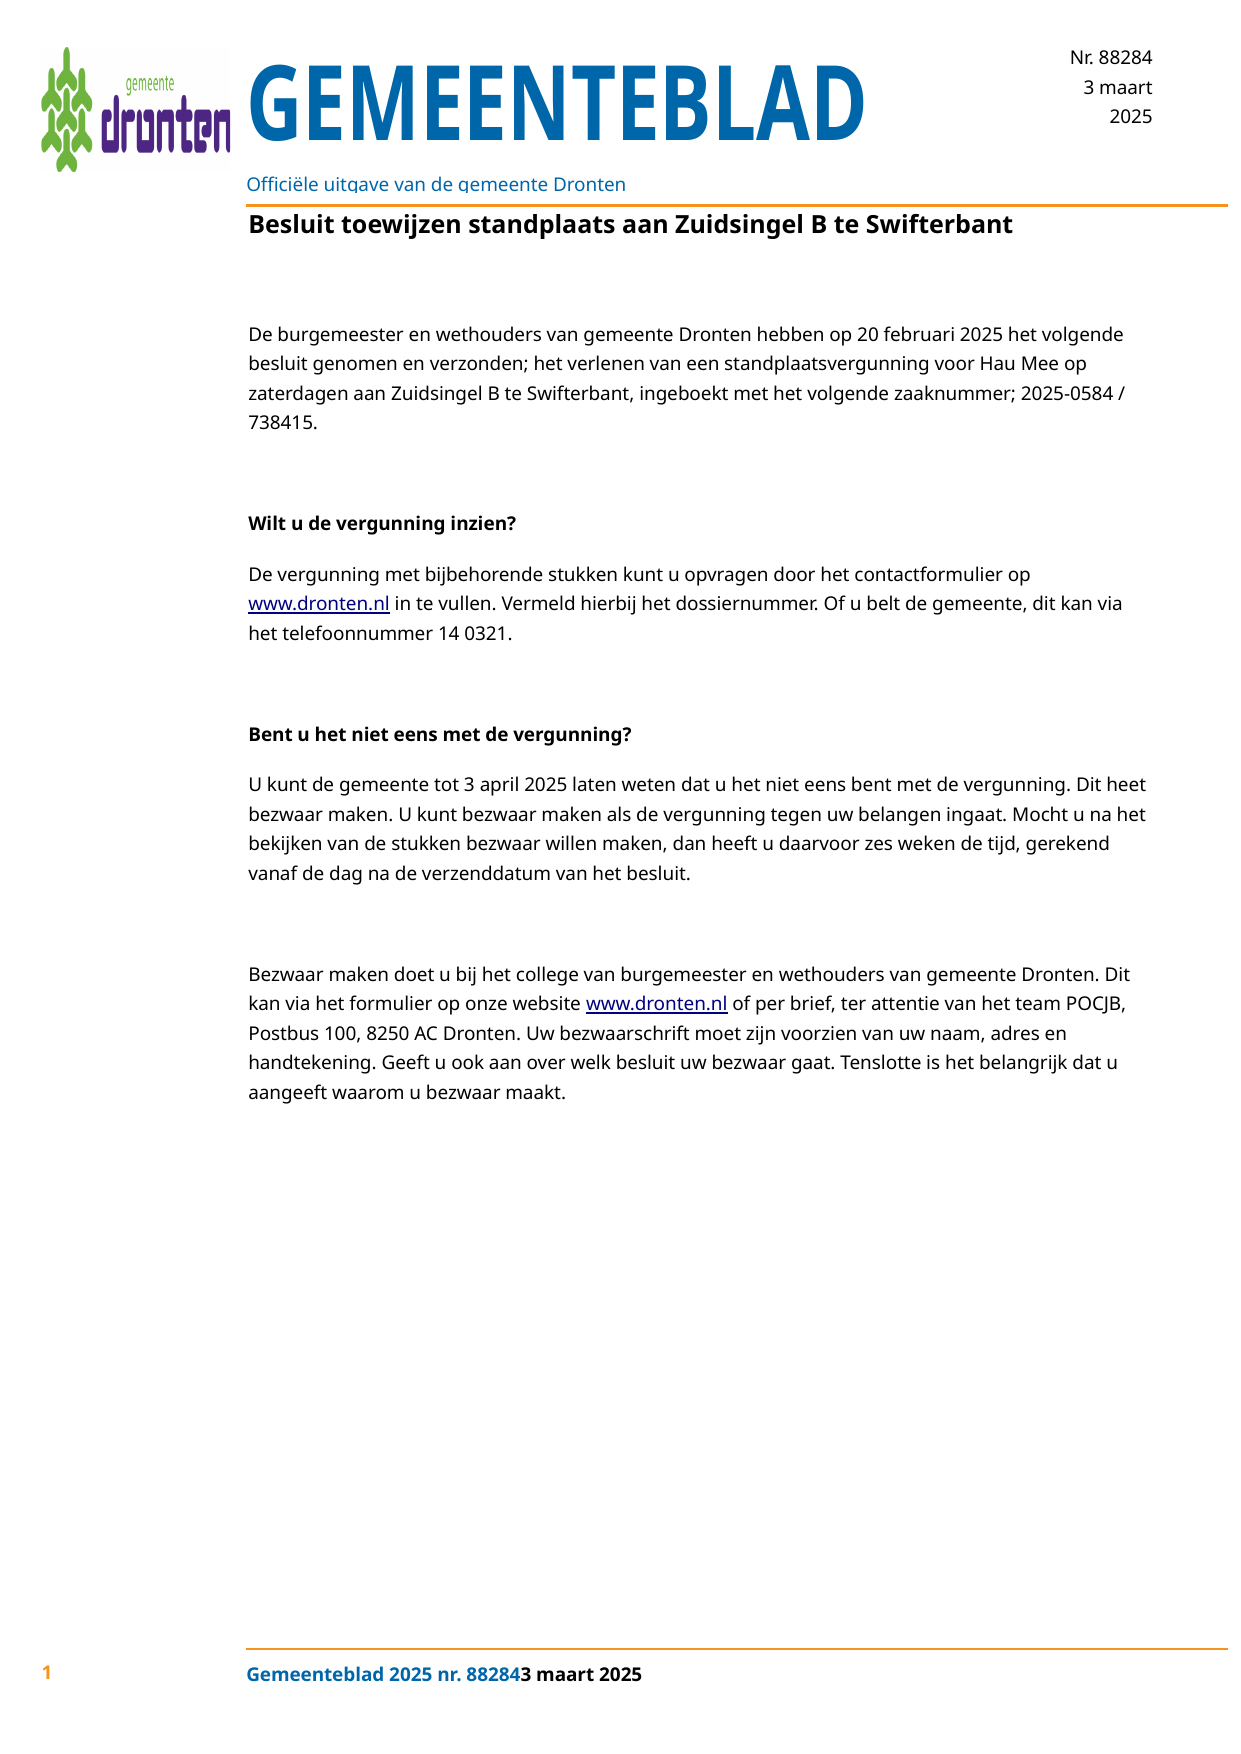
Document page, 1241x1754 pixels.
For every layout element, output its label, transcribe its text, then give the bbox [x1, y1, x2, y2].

text Bent u het niet eens met de vergunning? [248, 721, 1152, 746]
text Bezwaar maken doet u bij het college van burgemeester en wethouders van gemeente Dronten. Dit kan via het formulier op onze website www.dronten.nl of per brief, ter attentie van het team POCJB, Postbus 100, 8250 AC Dronten. Uw bezwaarschrift moet zijn voorzien van uw naam, adres en handtekening. Geeft u ook aan over welk besluit uw bezwaar gaat. Tenslotte is het belangrijk dat u aangeeft waarom u bezwaar maakt. [248, 961, 1152, 1105]
picture [41, 47, 231, 172]
text Wilt u de vergunning inzien? [248, 510, 1152, 536]
text Besluit toewijzen standplaats aan Zuidsingel B te Swifterbant [248, 207, 1152, 241]
text U kunt de gemeente tot 3 april 2025 laten weten dat u het niet eens bent met de vergunning. Dit heet bezwaar maken. U kunt bezwaar maken als de vergunning tegen uw belangen ingaat. Mocht u na het bekijken van de stukken bezwaar willen maken, dan heeft u daarvoor zes weken de tijd, gerekend vanaf de dag na de verzenddatum van het besluit. [248, 771, 1152, 886]
text De burgemeester en wethouders van gemeente Dronten hebben op 20 februari 2025 het volgende besluit genomen en verzonden; het verlenen van een standplaatsvergunning voor Hau Mee op zaterdagen aan Zuidsingel B te Swifterbant, ingeboekt met het volgende zaaknummer; 2025-0584 / 738415. [248, 321, 1152, 435]
text De vergunning met bijbehorende stukken kunt u opvragen door het contactformulier op www.dronten.nl in te vullen. Vermeld hierbij het dossiernummer. Of u belt de gemeente, dit kan via het telefoonnummer 14 0321. [248, 561, 1152, 646]
